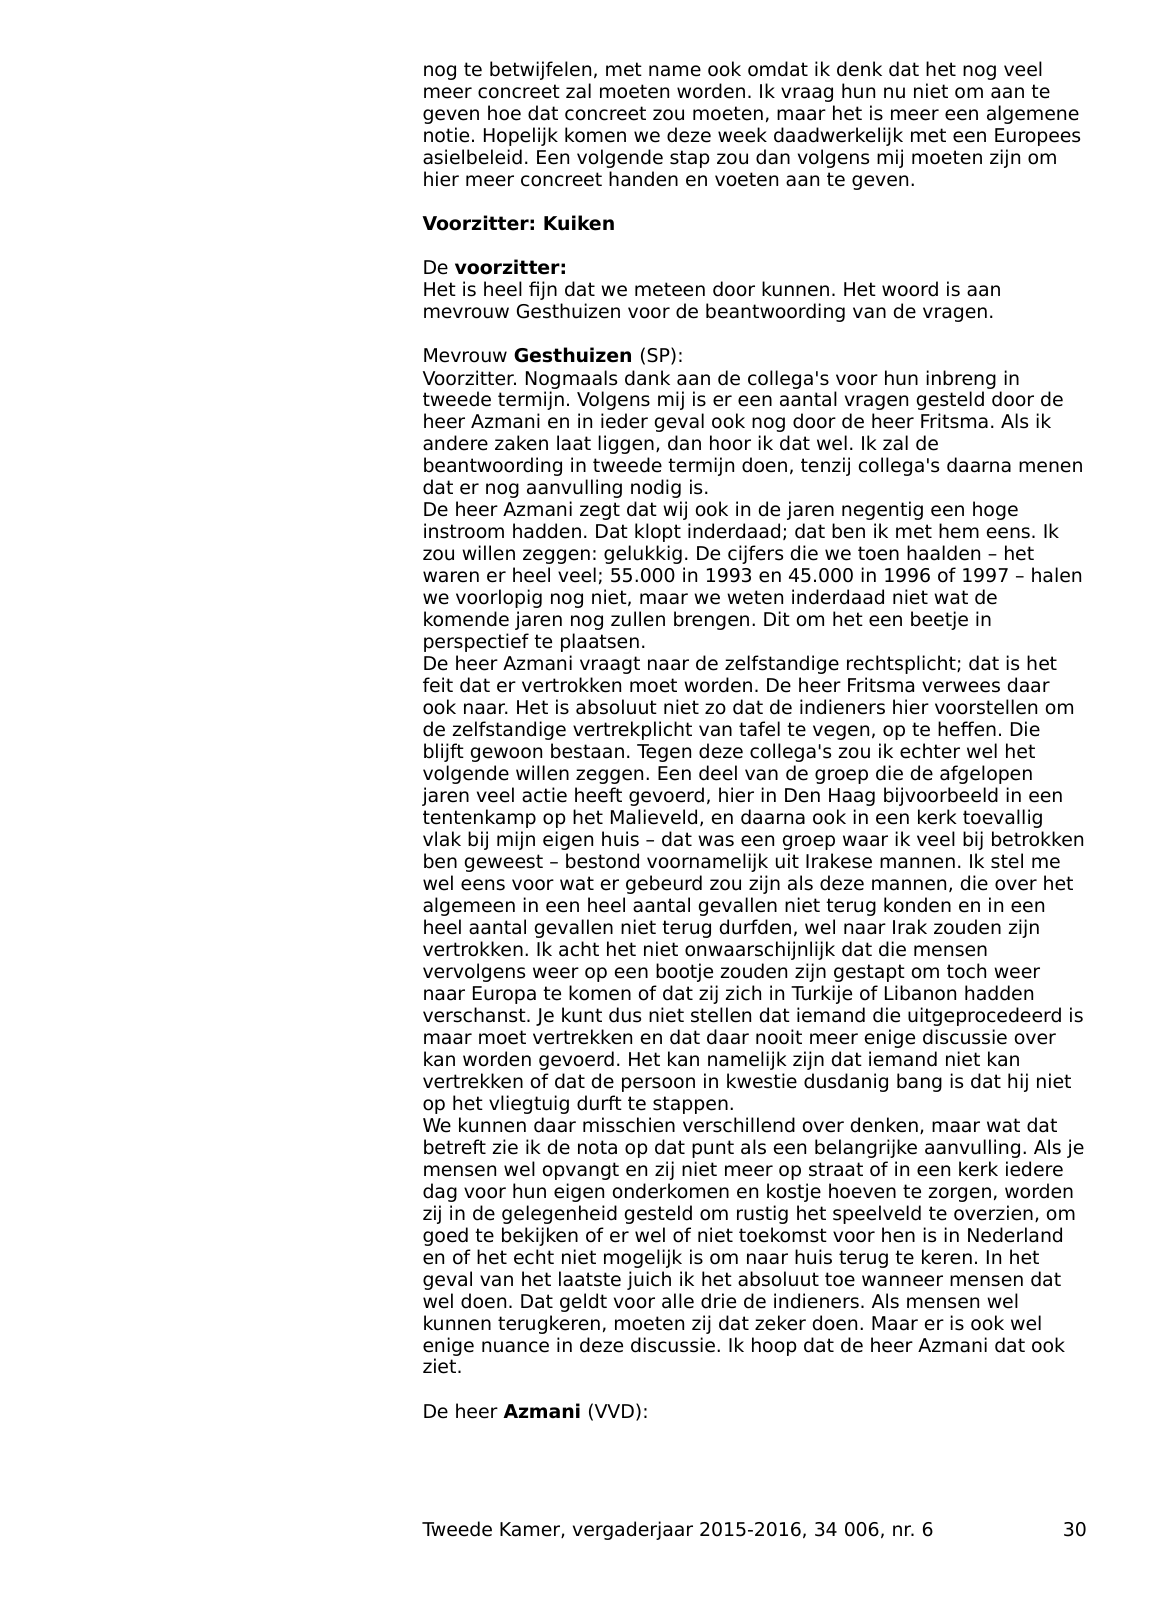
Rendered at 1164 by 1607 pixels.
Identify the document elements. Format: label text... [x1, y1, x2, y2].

text Het is heel fijn dat we meteen door kunnen. Het woord is aan mevrouw Gesthuizen voor de beantwoording van de vragen. [422, 279, 1087, 323]
text Voorzitter. Nogmaals dank aan de collega's voor hun inbreng in tweede termijn. Volgens mij is er een aantal vragen gesteld door de heer Azmani en in ieder geval ook nog door de heer Fritsma. Als ik andere zaken laat liggen, dan hoor ik dat wel. Ik zal de beantwoording in tweede termijn doen, tenzij collega's daarna menen dat er nog aanvulling nodig is. [422, 367, 1087, 499]
text We kunnen daar misschien verschillend over denken, maar wat dat betreft zie ik de nota op dat punt als een belangrijke aanvulling. Als je mensen wel opvangt en zij niet meer op straat of in een kerk iedere dag voor hun eigen onderkomen en kostje hoeven te zorgen, worden zij in de gelegenheid gesteld om rustig het speelveld te overzien, om goed te bekijken of er wel of niet toekomst voor hen is in Nederland en of het echt niet mogelijk is om naar huis terug te keren. In het geval van het laatste juich ik het absoluut toe wanneer mensen dat wel doen. Dat geldt voor alle drie de indieners. Als mensen wel kunnen terugkeren, moeten zij dat zeker doen. Maar er is ook wel enige nuance in deze discussie. Ik hoop dat de heer Azmani dat ook ziet. [422, 1115, 1087, 1378]
text De heer Azmani zegt dat wij ook in de jaren negentig een hoge instroom hadden. Dat klopt inderdaad; dat ben ik met hem eens. Ik zou willen zeggen: gelukkig. De cijfers die we toen haalden – het waren er heel veel; 55.000 in 1993 en 45.000 in 1996 of 1997 – halen we voorlopig nog niet, maar we weten inderdaad niet wat de komende jaren nog zullen brengen. Dit om het een beetje in perspectief te plaatsen. [422, 499, 1087, 653]
text De heer Azmani vraagt naar de zelfstandige rechtsplicht; dat is het feit dat er vertrokken moet worden. De heer Fritsma verwees daar ook naar. Het is absoluut niet zo dat de indieners hier voorstellen om de zelfstandige vertrekplicht van tafel te vegen, op te heffen. Die blijft gewoon bestaan. Tegen deze collega's zou ik echter wel het volgende willen zeggen. Een deel van de groep die de afgelopen jaren veel actie heeft gevoerd, hier in Den Haag bijvoorbeeld in een tentenkamp op het Malieveld, en daarna ook in een kerk toevallig vlak bij mijn eigen huis – dat was een groep waar ik veel bij betrokken ben geweest – bestond voornamelijk uit Irakese mannen. Ik stel me wel eens voor wat er gebeurd zou zijn als deze mannen, die over het algemeen in een heel aantal gevallen niet terug konden en in een heel aantal gevallen niet terug durfden, wel naar Irak zouden zijn vertrokken. Ik acht het niet onwaarschijnlijk dat die mensen vervolgens weer op een bootje zouden zijn gestapt om toch weer naar Europa te komen of dat zij zich in Turkije of Libanon hadden verschanst. Je kunt dus niet stellen dat iemand die uitgeprocedeerd is maar moet vertrekken en dat daar nooit meer enige discussie over kan worden gevoerd. Het kan namelijk zijn dat iemand niet kan vertrekken of dat de persoon in kwestie dusdanig bang is dat hij niet op het vliegtuig durft te stappen. [422, 653, 1087, 1115]
text Mevrouw Gesthuizen (SP): [422, 345, 1087, 367]
text nog te betwijfelen, met name ook omdat ik denk dat het nog veel meer concreet zal moeten worden. Ik vraag hun nu niet om aan te geven hoe dat concreet zou moeten, maar het is meer een algemene notie. Hopelijk komen we deze week daadwerkelijk met een Europees asielbeleid. Een volgende stap zou dan volgens mij moeten zijn om hier meer concreet handen en voeten aan te geven. [422, 59, 1087, 191]
text De heer Azmani (VVD): [422, 1401, 1087, 1423]
text De voorzitter: [422, 257, 1087, 279]
subtitle Voorzitter: Kuiken [422, 213, 1087, 235]
